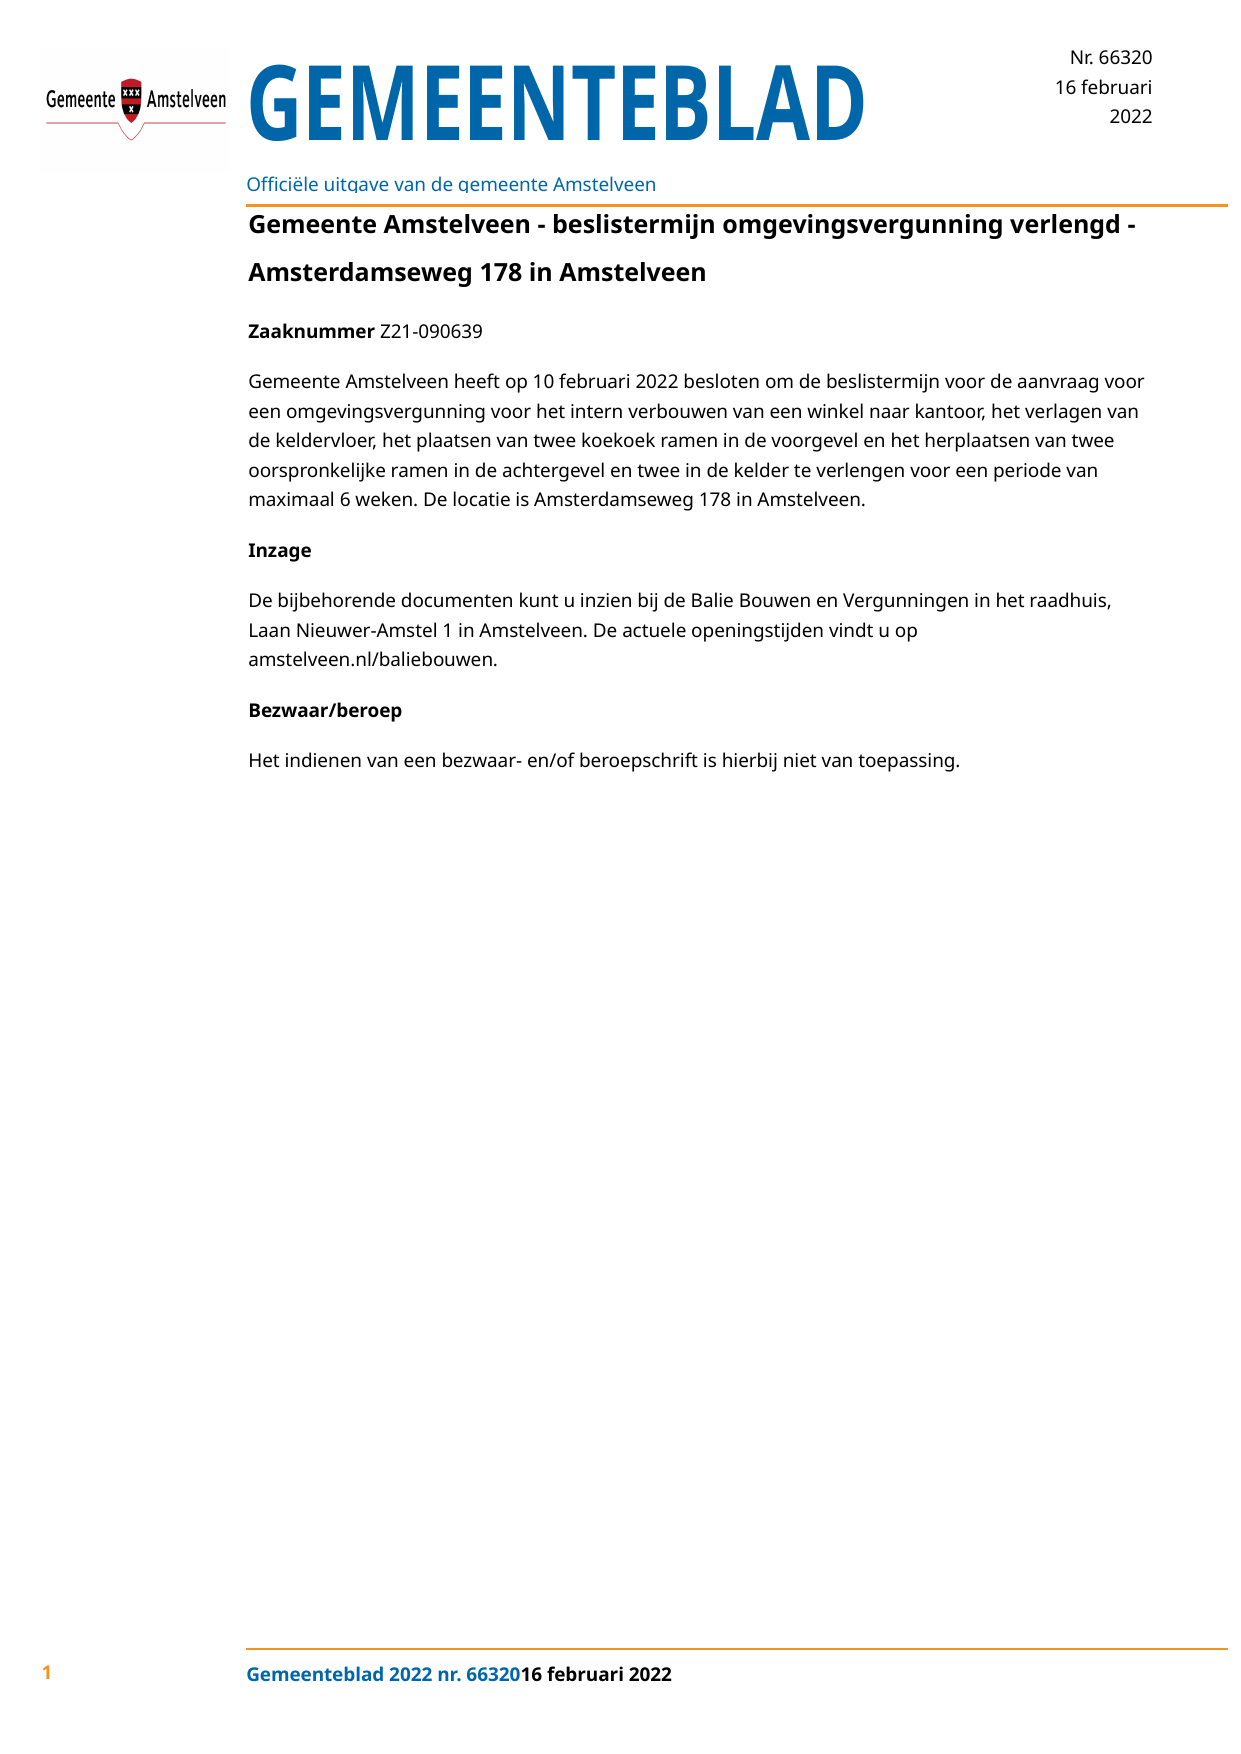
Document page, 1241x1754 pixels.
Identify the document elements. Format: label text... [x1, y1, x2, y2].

text Zaaknummer Z21-090639 [248, 318, 1152, 344]
text Gemeente Amstelveen heeft op 10 februari 2022 besloten om de beslistermijn voor de aanvraag voor een omgevingsvergunning voor het intern verbouwen van een winkel naar kantoor, het verlagen van de keldervloer, het plaatsen van twee koekoek ramen in de voorgevel en het herplaatsen van twee oorspronkelijke ramen in de achtergevel en twee in de kelder te verlengen voor een periode van maximaal 6 weken. De locatie is Amsterdamseweg 178 in Amstelveen. [248, 368, 1152, 512]
text De bijbehorende documenten kunt u inzien bij de Balie Bouwen en Vergunningen in het raadhuis, Laan Nieuwer-Amstel 1 in Amstelveen. De actuele openingstijden vindt u op amstelveen.nl/baliebouwen. [248, 587, 1152, 672]
text Inzage [248, 537, 1152, 563]
picture [41, 47, 231, 172]
text Het indienen van een bezwaar- en/of beroepschrift is hierbij niet van toepassing. [248, 747, 1152, 773]
text Gemeente Amstelveen - beslistermijn omgevingsvergunning verlengd - Amsterdamseweg 178 in Amstelveen [248, 207, 1152, 288]
text Bezwaar/beroep [248, 697, 1152, 723]
